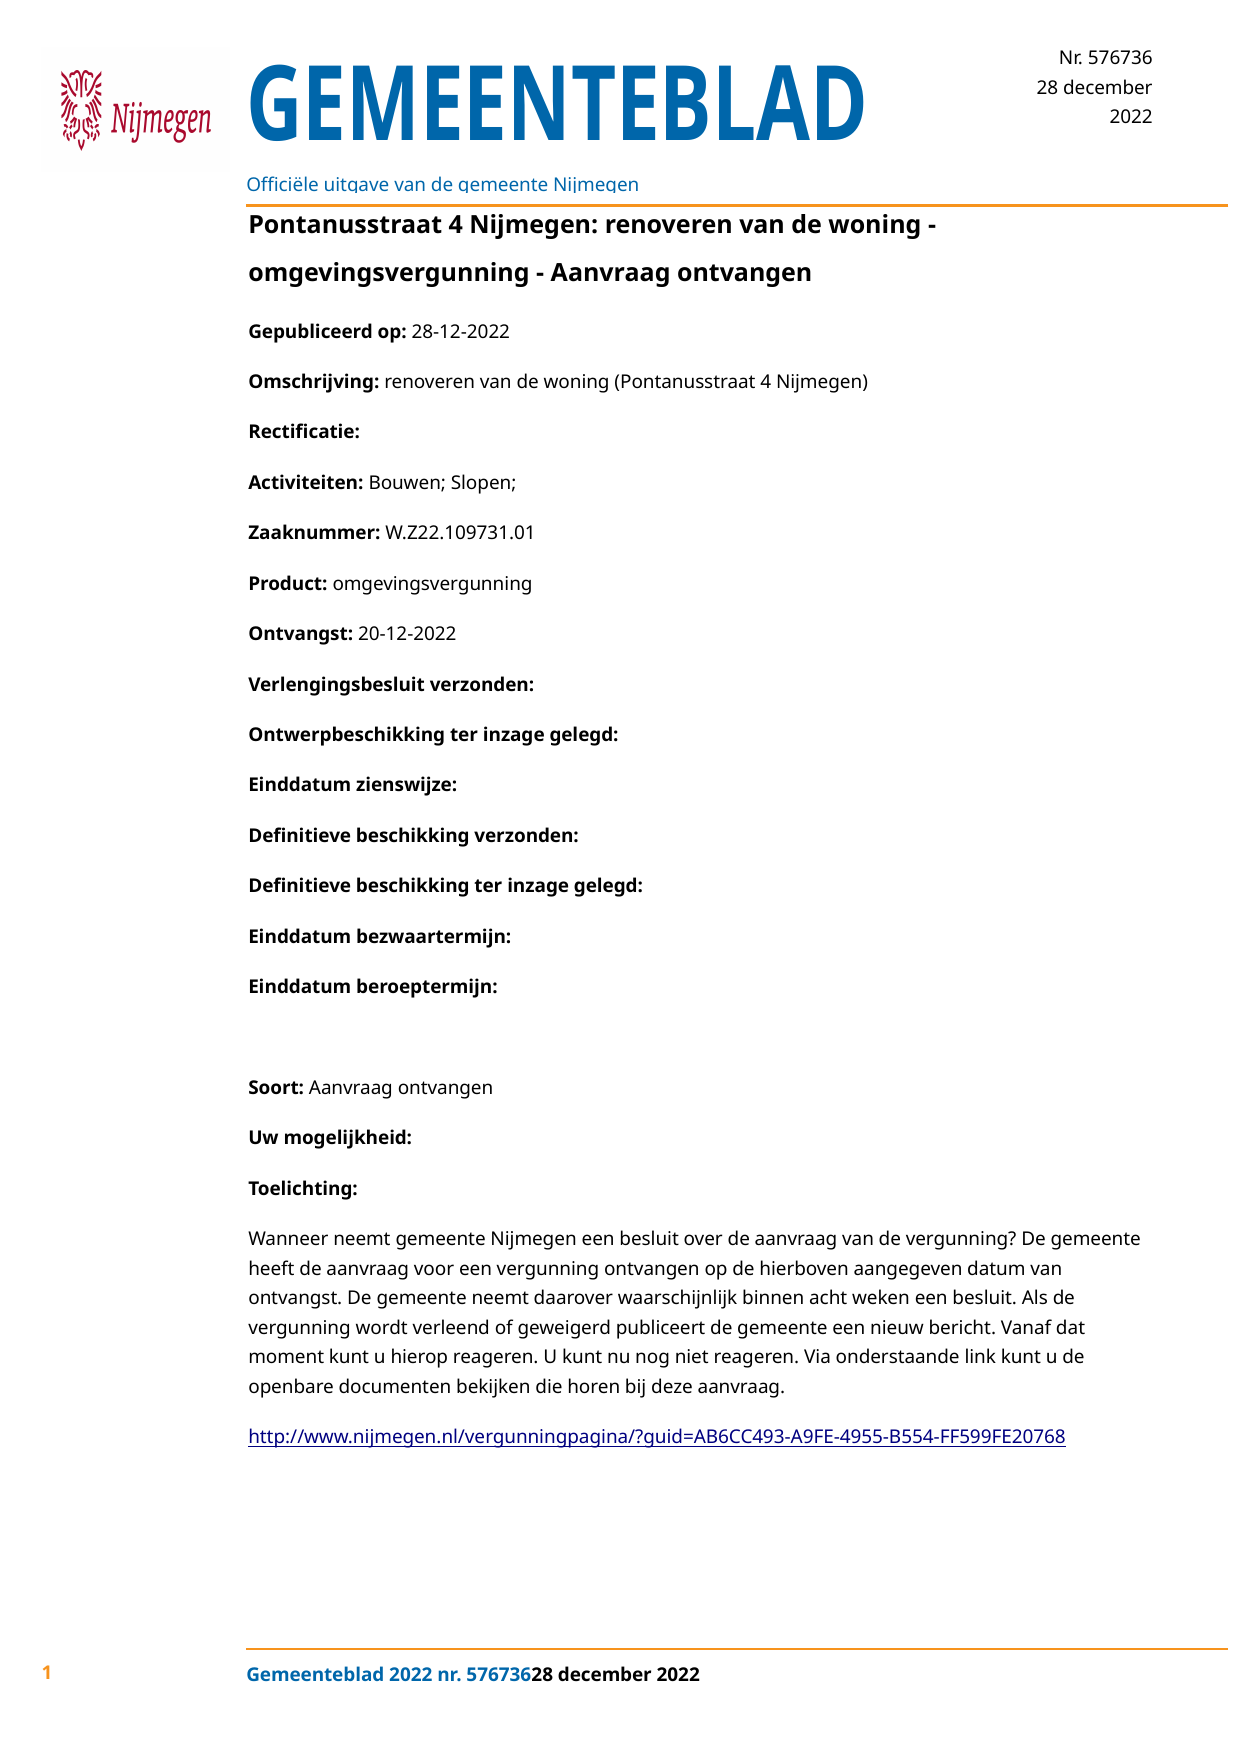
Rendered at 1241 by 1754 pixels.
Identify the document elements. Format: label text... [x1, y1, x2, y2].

text Soort: Aanvraag ontvangen [248, 1074, 1152, 1100]
text Definitieve beschikking ter inzage gelegd: [248, 872, 1152, 898]
text Product: omgevingsvergunning [248, 570, 1152, 596]
text Definitieve beschikking verzonden: [248, 822, 1152, 848]
text Omschrijving: renoveren van de woning (Pontanusstraat 4 Nijmegen) [248, 368, 1152, 394]
text http://www.nijmegen.nl/vergunningpagina/?guid=AB6CC493-A9FE-4955-B554-FF599FE20768 [248, 1424, 1152, 1449]
text Toelichting: [248, 1175, 1152, 1201]
text Zaaknummer: W.Z22.109731.01 [248, 519, 1152, 545]
text Ontvangst: 20-12-2022 [248, 620, 1152, 646]
text Einddatum beroeptermijn: [248, 973, 1152, 999]
text Rectificatie: [248, 419, 1152, 444]
picture [41, 47, 231, 172]
text Gepubliceerd op: 28-12-2022 [248, 318, 1152, 344]
text Wanneer neemt gemeente Nijmegen een besluit over de aanvraag van de vergunning? De gemeente heeft de aanvraag voor een vergunning ontvangen op de hierboven aangegeven datum van ontvangst. De gemeente neemt daarover waarschijnlijk binnen acht weken een besluit. Als de vergunning wordt verleend of geweigerd publiceert de gemeente een nieuw bericht. Vanaf dat moment kunt u hierop reageren. U kunt nu nog niet reageren. Via onderstaande link kunt u de openbare documenten bekijken die horen bij deze aanvraag. [248, 1225, 1152, 1399]
text Uw mogelijkheid: [248, 1124, 1152, 1150]
text Activiteiten: Bouwen; Slopen; [248, 469, 1152, 495]
text Verlengingsbesluit verzonden: [248, 671, 1152, 697]
text Einddatum bezwaartermijn: [248, 923, 1152, 949]
text Einddatum zienswijze: [248, 772, 1152, 797]
text Ontwerpbeschikking ter inzage gelegd: [248, 721, 1152, 747]
text Pontanusstraat 4 Nijmegen: renoveren van de woning - omgevingsvergunning - Aanvraag ontvangen [248, 207, 1152, 288]
